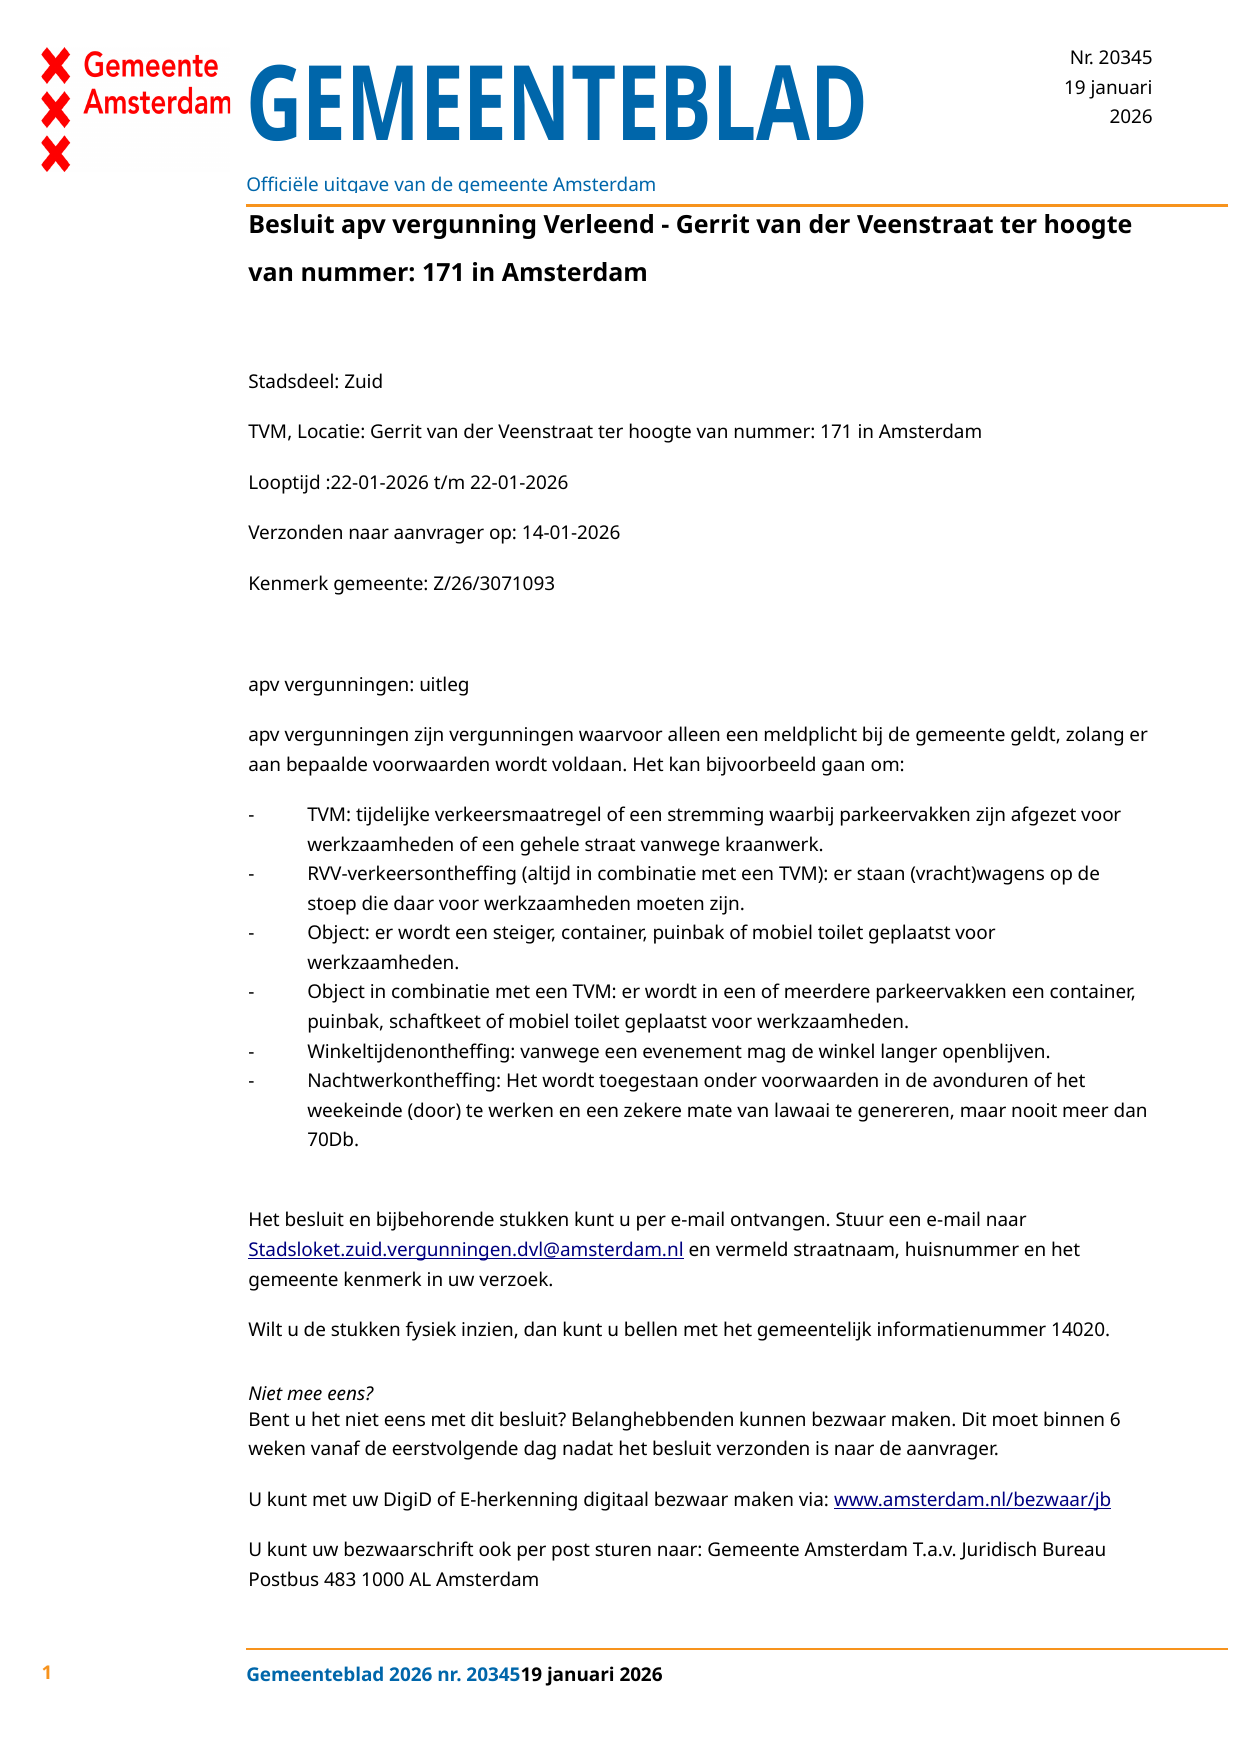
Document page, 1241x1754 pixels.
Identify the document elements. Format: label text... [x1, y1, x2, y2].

text U kunt uw bezwaarschrift ook per post sturen naar: Gemeente Amsterdam T.a.v. Juridisch Bureau Postbus 483 1000 AL Amsterdam [248, 1536, 1152, 1592]
list Object in combinatie met een TVM: er wordt in een of meerdere parkeervakken een container, puinbak, schaftkeet of mobiel toilet geplaatst voor werkzaamheden. [248, 979, 1152, 1034]
text TVM, Locatie: Gerrit van der Veenstraat ter hoogte van nummer: 171 in Amsterdam [248, 419, 1152, 444]
list Object: er wordt een steiger, container, puinbak of mobiel toilet geplaatst voor werkzaamheden. [248, 919, 1152, 975]
text Niet mee eens? [248, 1380, 1152, 1406]
list Winkeltijdenontheffing: vanwege een evenement mag de winkel langer openblijven. [248, 1038, 1152, 1064]
text Looptijd :22-01-2026 t/m 22-01-2026 [248, 469, 1152, 495]
text apv vergunningen: uitleg [248, 671, 1152, 697]
text apv vergunningen zijn vergunningen waarvoor alleen een meldplicht bij de gemeente geldt, zolang er aan bepaalde voorwaarden wordt voldaan. Het kan bijvoorbeeld gaan om: [248, 721, 1152, 777]
text Besluit apv vergunning Verleend - Gerrit van der Veenstraat ter hoogte van nummer: 171 in Amsterdam [248, 207, 1152, 288]
text Verzonden naar aanvrager op: 14-01-2026 [248, 519, 1152, 545]
text Het besluit en bijbehorende stukken kunt u per e-mail ontvangen. Stuur een e-mail naar Stadsloket.zuid.vergunningen.dvl@amsterdam.nl en vermeld straatnaam, huisnummer en het gemeente kenmerk in uw verzoek. [248, 1207, 1152, 1292]
list TVM: tijdelijke verkeersmaatregel of een stremming waarbij parkeervakken zijn afgezet voor werkzaamheden of een gehele straat vanwege kraanwerk. [248, 801, 1152, 857]
list Nachtwerkontheffing: Het wordt toegestaan onder voorwaarden in de avonduren of het weekeinde (door) te werken en een zekere mate van lawaai te genereren, maar nooit meer dan 70Db. [248, 1067, 1152, 1152]
list RVV-verkeersontheffing (altijd in combinatie met een TVM): er staan (vracht)wagens op de stoep die daar voor werkzaamheden moeten zijn. [248, 860, 1152, 916]
text Bent u het niet eens met dit besluit? Belanghebbenden kunnen bezwaar maken. Dit moet binnen 6 weken vanaf de eerstvolgende dag nadat het besluit verzonden is naar de aanvrager. [248, 1406, 1152, 1461]
text Stadsdeel: Zuid [248, 368, 1152, 394]
picture [41, 47, 231, 172]
text Kenmerk gemeente: Z/26/3071093 [248, 570, 1152, 596]
text Wilt u de stukken fysiek inzien, dan kunt u bellen met het gemeentelijk informatienummer 14020. [248, 1316, 1152, 1342]
text U kunt met uw DigiD of E-herkenning digitaal bezwaar maken via: www.amsterdam.nl/bezwaar/jb [248, 1486, 1152, 1512]
